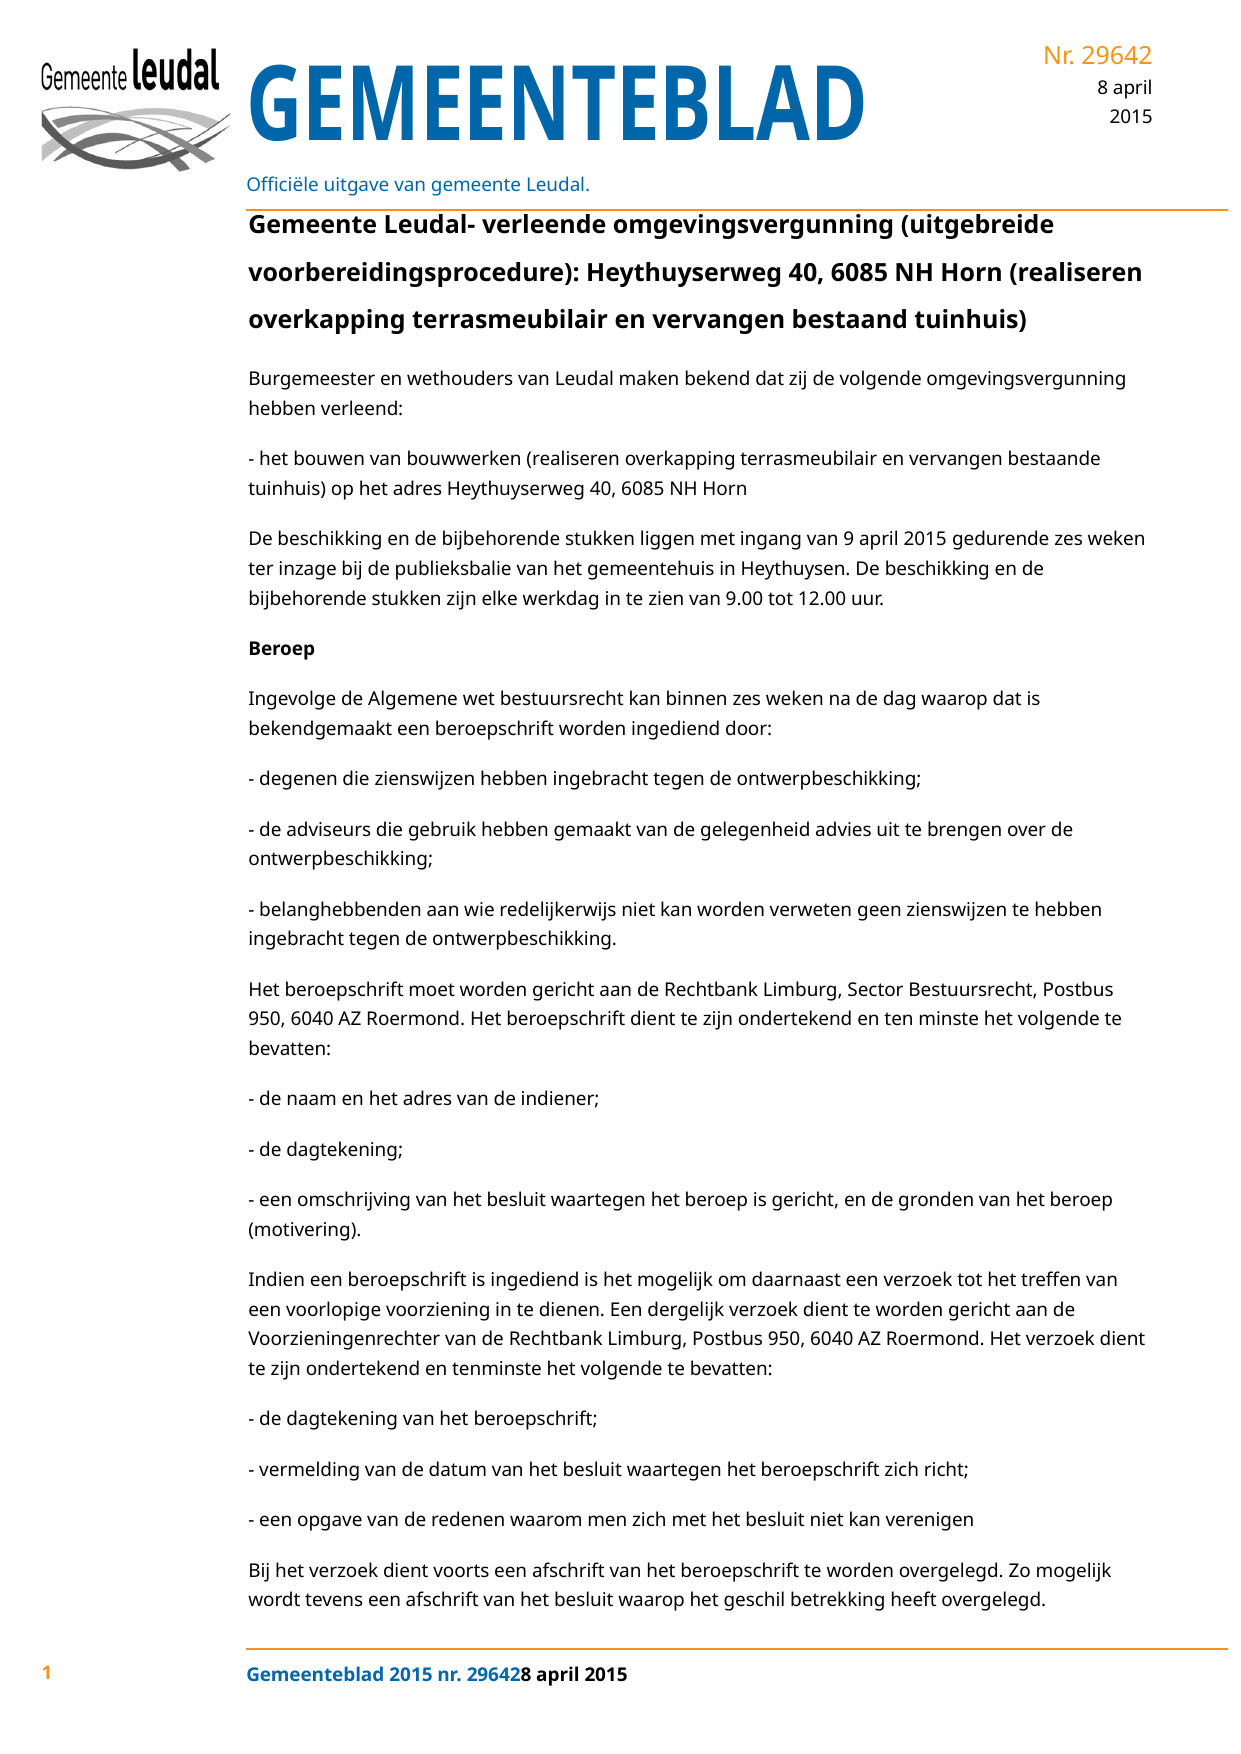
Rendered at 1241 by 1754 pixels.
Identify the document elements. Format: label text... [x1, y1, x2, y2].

text - de dagtekening van het beroepschrift; [248, 1406, 1152, 1431]
text Indien een beroepschrift is ingediend is het mogelijk om daarnaast een verzoek tot het treffen van een voorlopige voorziening in te dienen. Een dergelijk verzoek dient te worden gericht aan de Voorzieningenrechter van de Rechtbank Limburg, Postbus 950, 6040 AZ Roermond. Het verzoek dient te zijn ondertekend en tenminste het volgende te bevatten: [248, 1266, 1152, 1381]
text - vermelding van de datum van het besluit waartegen het beroepschrift zich richt; [248, 1456, 1152, 1482]
text - een opgave van de redenen waarom men zich met het besluit niet kan verenigen [248, 1506, 1152, 1532]
text Beroep [248, 635, 1152, 661]
text - de naam en het adres van de indiener; [248, 1086, 1152, 1111]
text - het bouwen van bouwwerken (realiseren overkapping terrasmeubilair en vervangen bestaande tuinhuis) op het adres Heythuyserweg 40, 6085 NH Horn [248, 446, 1152, 501]
text Het beroepschrift moet worden gericht aan de Rechtbank Limburg, Sector Bestuursrecht, Postbus 950, 6040 AZ Roermond. Het beroepschrift dient te zijn ondertekend en ten minste het volgende te bevatten: [248, 976, 1152, 1061]
text - een omschrijving van het besluit waartegen het beroep is gericht, en de gronden van het beroep (motivering). [248, 1186, 1152, 1242]
text Ingevolge de Algemene wet bestuursrecht kan binnen zes weken na de dag waarop dat is bekendgemaakt een beroepschrift worden ingediend door: [248, 686, 1152, 741]
picture [41, 47, 231, 172]
text - de adviseurs die gebruik hebben gemaakt van de gelegenheid advies uit te brengen over de ontwerpbeschikking; [248, 816, 1152, 871]
text Gemeente Leudal- verleende omgevingsvergunning (uitgebreide voorbereidingsprocedure): Heythuyserweg 40, 6085 NH Horn (realiseren overkapping terrasmeubilair en vervangen bestaand tuinhuis) [248, 211, 1152, 336]
text De beschikking en de bijbehorende stukken liggen met ingang van 9 april 2015 gedurende zes weken ter inzage bij de publieksbalie van het gemeentehuis in Heythuysen. De beschikking en de bijbehorende stukken zijn elke werkdag in te zien van 9.00 tot 12.00 uur. [248, 526, 1152, 610]
text - degenen die zienswijzen hebben ingebracht tegen de ontwerpbeschikking; [248, 766, 1152, 791]
text Burgemeester en wethouders van Leudal maken bekend dat zij de volgende omgevingsvergunning hebben verleend: [248, 366, 1152, 421]
text - de dagtekening; [248, 1136, 1152, 1162]
text Bij het verzoek dient voorts een afschrift van het beroepschrift te worden overgelegd. Zo mogelijk wordt tevens een afschrift van het besluit waarop het geschil betrekking heeft overgelegd. [248, 1557, 1152, 1612]
text - belanghebbenden aan wie redelijkerwijs niet kan worden verweten geen zienswijzen te hebben ingebracht tegen de ontwerpbeschikking. [248, 896, 1152, 951]
